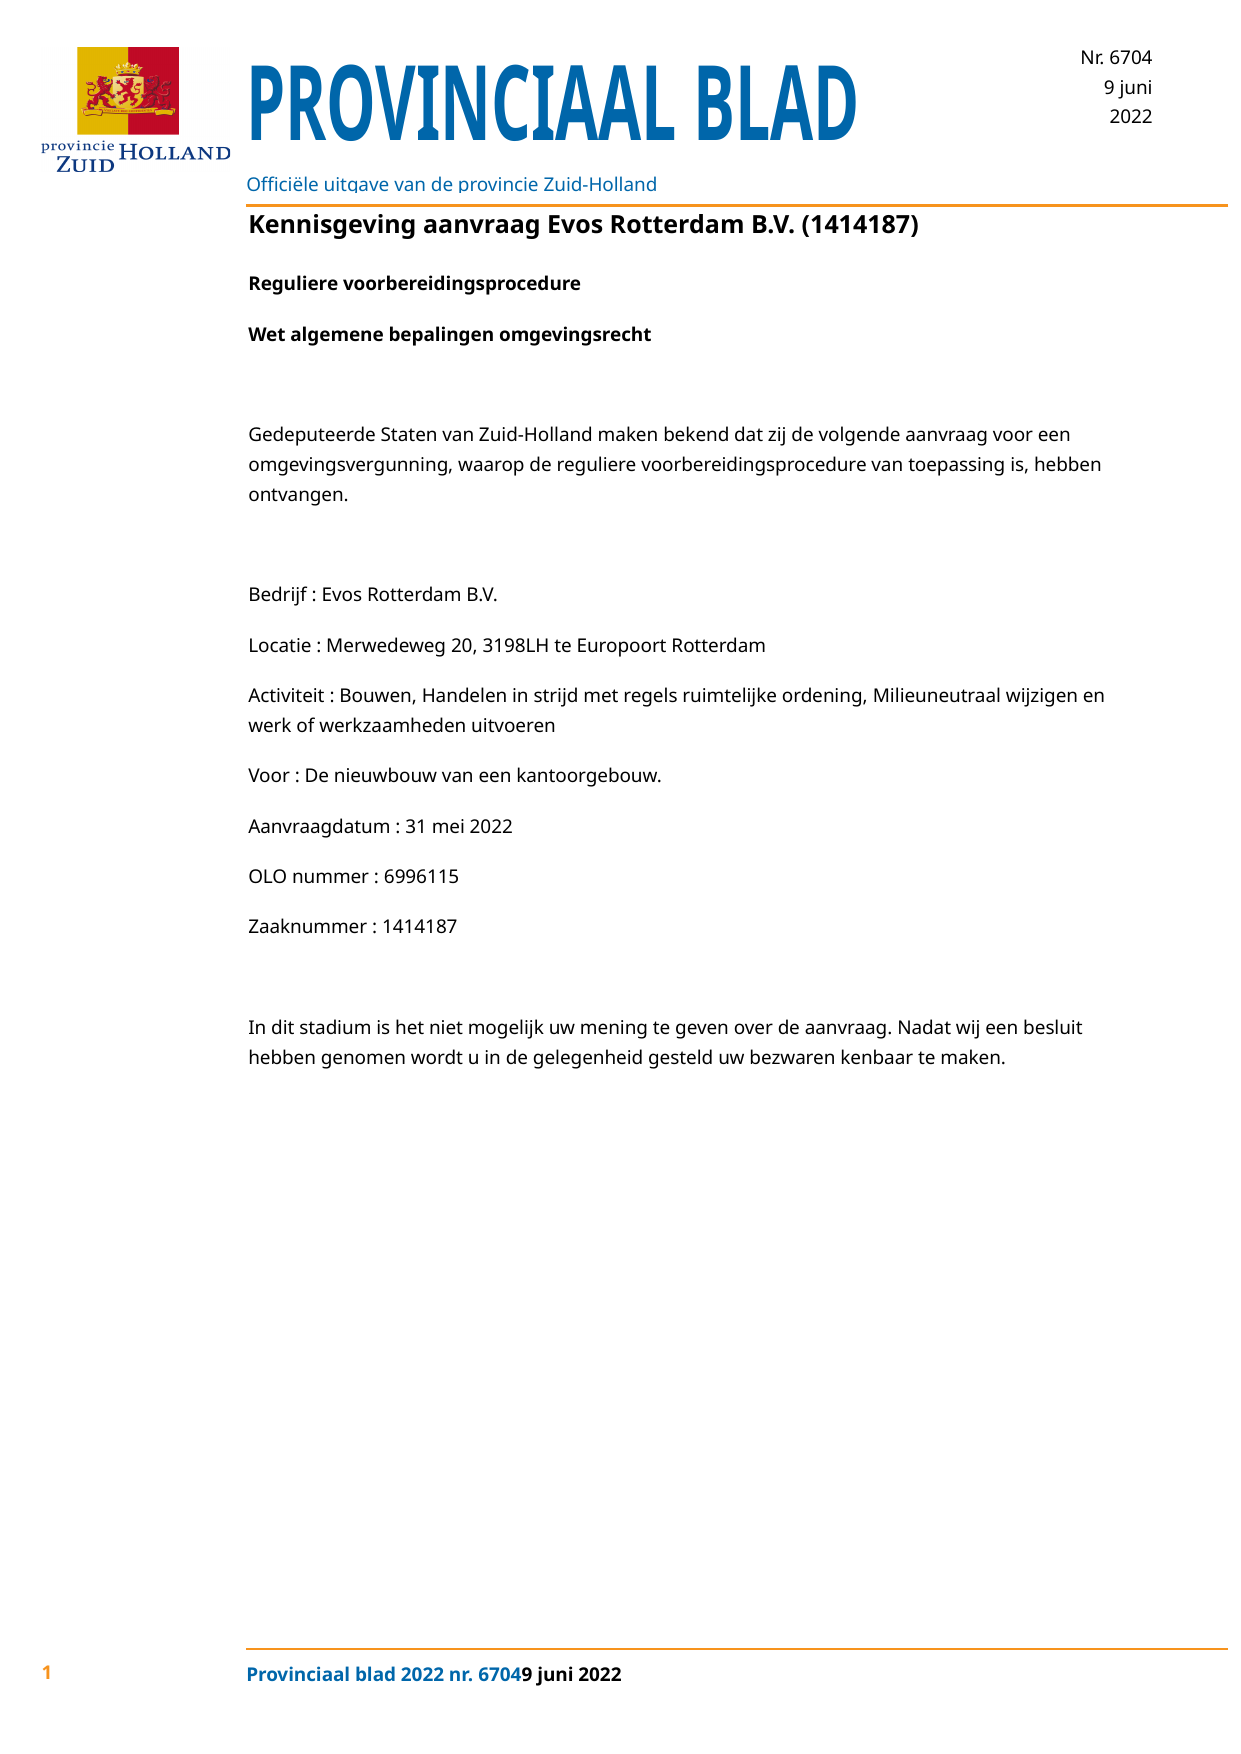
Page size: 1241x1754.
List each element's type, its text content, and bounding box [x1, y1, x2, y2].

text In dit stadium is het niet mogelijk uw mening te geven over de aanvraag. Nadat wij een besluit hebben genomen wordt u in de gelegenheid gesteld uw bezwaren kenbaar te maken. [248, 1014, 1152, 1070]
text Wet algemene bepalingen omgevingsrecht [248, 321, 1152, 346]
text Locatie : Merwedeweg 20, 3198LH te Europoort Rotterdam [248, 632, 1152, 658]
text Zaaknummer : 1414187 [248, 914, 1152, 939]
text Bedrijf : Evos Rotterdam B.V. [248, 582, 1152, 607]
text OLO nummer : 6996115 [248, 863, 1152, 889]
text Activiteit : Bouwen, Handelen in strijd met regels ruimtelijke ordening, Milieuneutraal wijzigen en werk of werkzaamheden uitvoeren [248, 682, 1152, 738]
text Gedeputeerde Staten van Zuid-Holland maken bekend dat zij de volgende aanvraag voor een omgevingsvergunning, waarop de reguliere voorbereidingsprocedure van toepassing is, hebben ontvangen. [248, 422, 1152, 506]
text Aanvraagdatum : 31 mei 2022 [248, 813, 1152, 838]
text Reguliere voorbereidingsprocedure [248, 270, 1152, 296]
picture [41, 47, 231, 172]
text Voor : De nieuwbouw van een kantoorgebouw. [248, 762, 1152, 788]
text Kennisgeving aanvraag Evos Rotterdam B.V. (1414187) [248, 207, 1152, 241]
